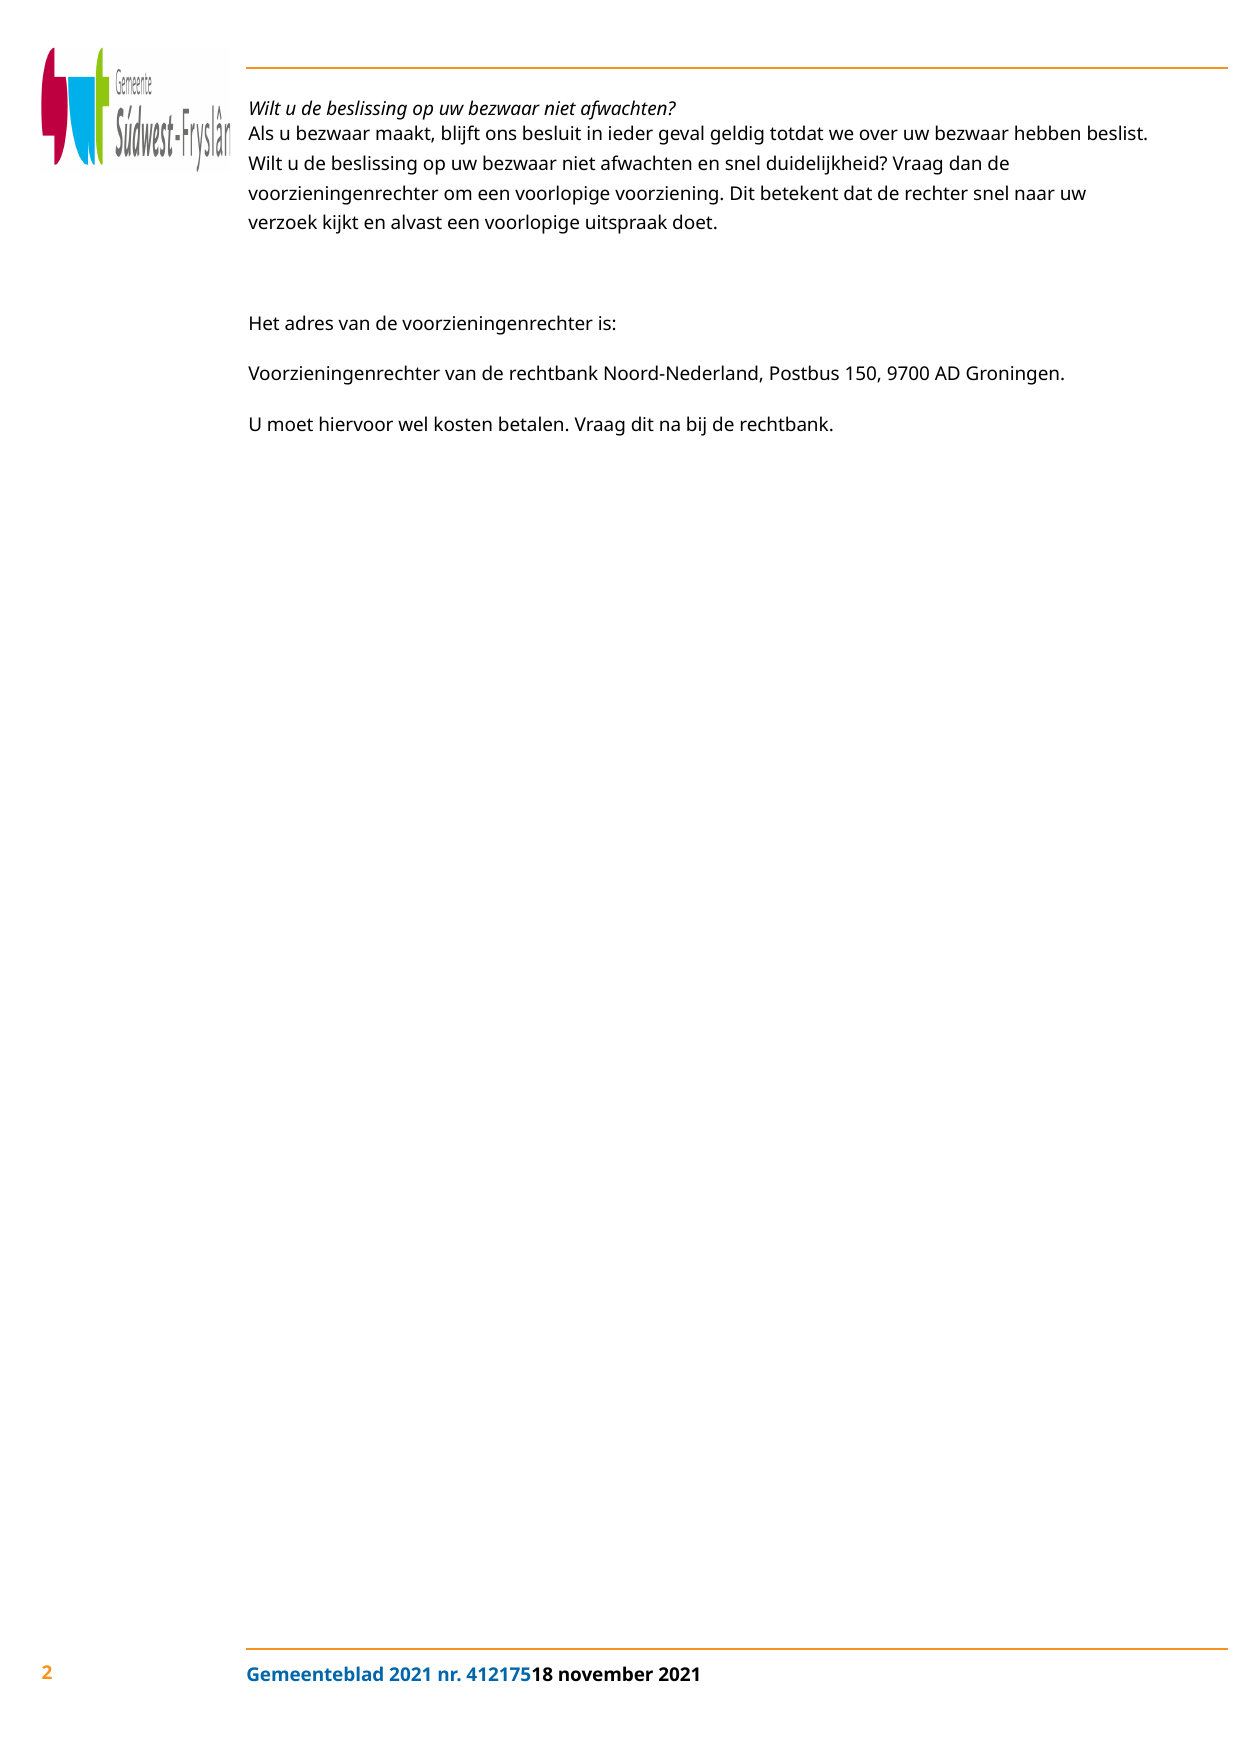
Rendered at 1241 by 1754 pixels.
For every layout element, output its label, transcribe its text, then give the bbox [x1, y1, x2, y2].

text Het adres van de voorzieningenrechter is: [248, 310, 1152, 336]
picture [41, 47, 231, 172]
text Voorzieningenrechter van de rechtbank Noord-Nederland, Postbus 150, 9700 AD Groningen. [248, 361, 1152, 386]
text U moet hiervoor wel kosten betalen. Vraag dit na bij de rechtbank. [248, 411, 1152, 437]
text Wilt u de beslissing op uw bezwaar niet afwachten? [248, 95, 1152, 121]
text Als u bezwaar maakt, blijft ons besluit in ieder geval geldig totdat we over uw bezwaar hebben beslist. Wilt u de beslissing op uw bezwaar niet afwachten en snel duidelijkheid? Vraag dan de voorzieningenrechter om een voorlopige voorziening. Dit betekent dat de rechter snel naar uw verzoek kijkt en alvast een voorlopige uitspraak doet. [248, 121, 1152, 235]
